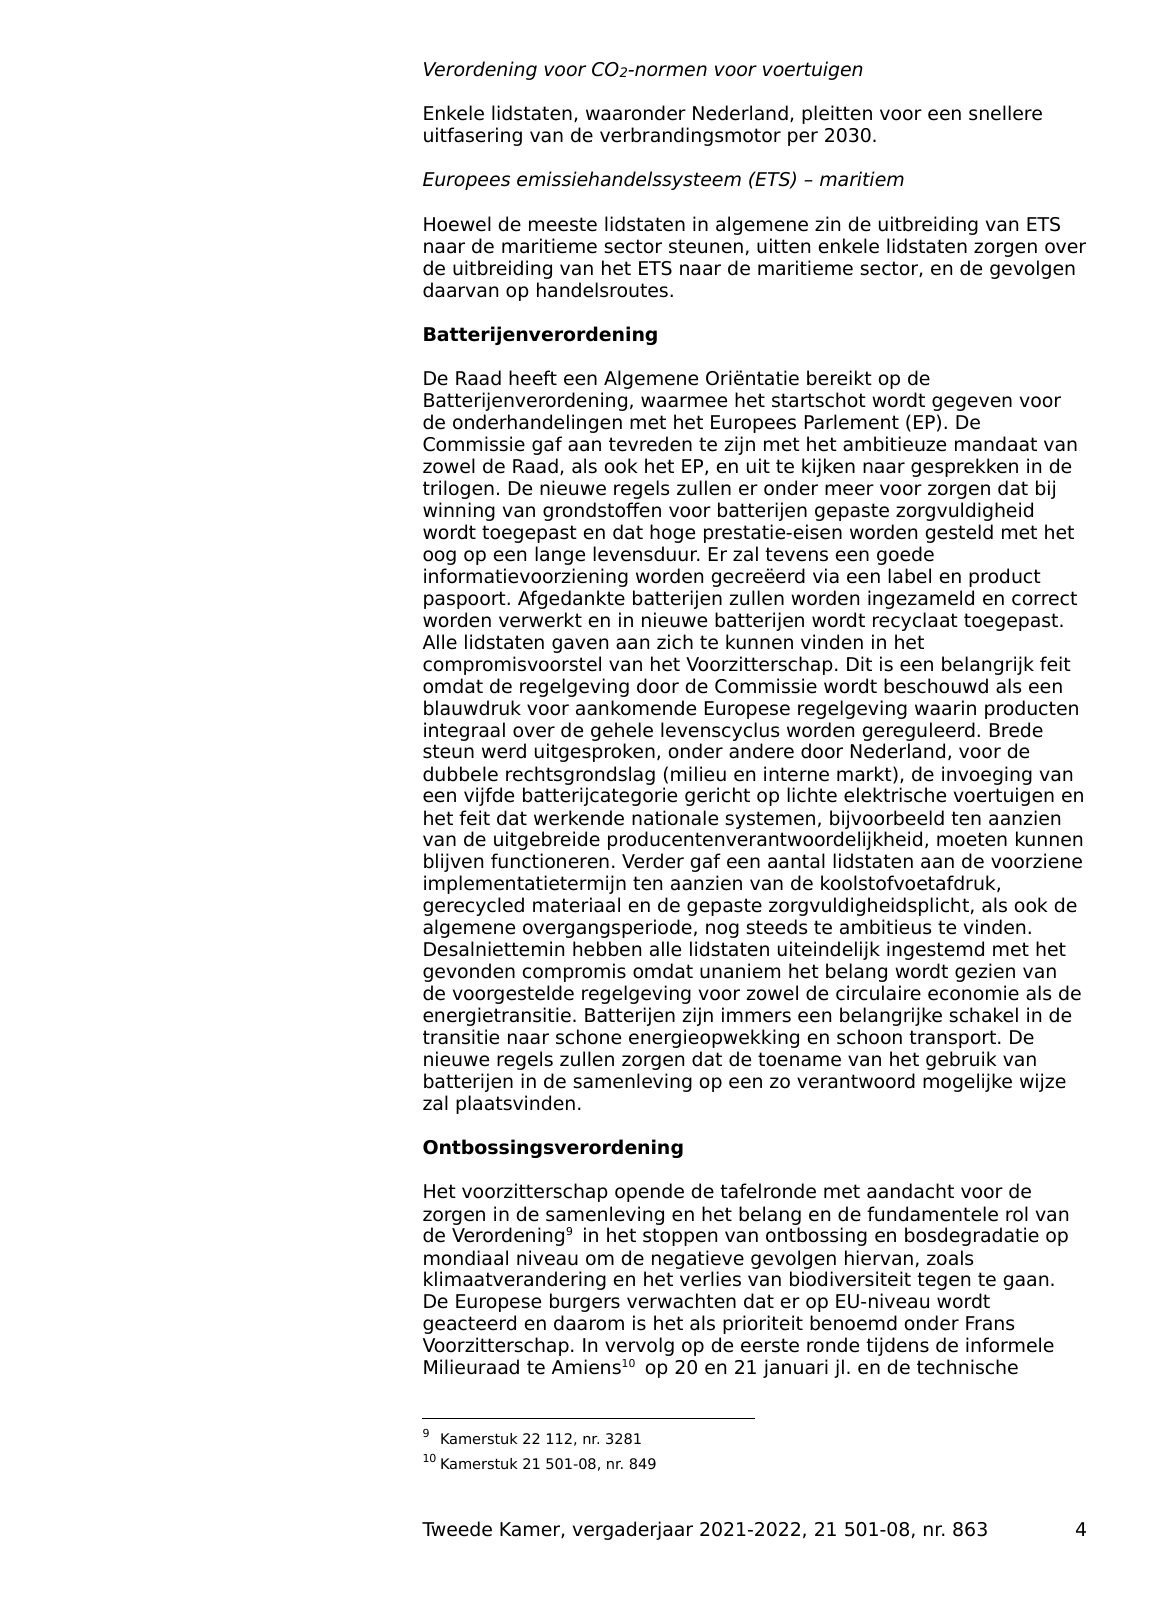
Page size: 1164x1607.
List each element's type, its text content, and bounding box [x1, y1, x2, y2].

text Kamerstuk 22 112, nr. 3281 [422, 1427, 1087, 1449]
text Het voorzitterschap opende de tafelronde met aandacht voor de zorgen in de samenleving en het belang en de fundamentele rol van de Verordening in het stoppen van ontbossing en bosdegradatie op mondiaal niveau om de negatieve gevolgen hiervan, zoals klimaatverandering en het verlies van biodiversiteit tegen te gaan. De Europese burgers verwachten dat er op EU-niveau wordt geacteerd en daarom is het als prioriteit benoemd onder Frans Voorzitterschap. In vervolg op de eerste ronde tijdens de informele Milieuraad te Amiens op 20 en 21 januari jl. en de technische [422, 1181, 1087, 1379]
subtitle Europees emissiehandelssysteem (ETS) – maritiem [422, 169, 1087, 191]
text Hoewel de meeste lidstaten in algemene zin de uitbreiding van ETS naar de maritieme sector steunen, uitten enkele lidstaten zorgen over de uitbreiding van het ETS naar de maritieme sector, en de gevolgen daarvan op handelsroutes. [422, 213, 1087, 301]
subtitle Verordening voor CO2-normen voor voertuigen [422, 59, 1087, 81]
subtitle Ontbossingsverordening [422, 1137, 1087, 1159]
text De Raad heeft een Algemene Oriëntatie bereikt op de Batterijenverordening, waarmee het startschot wordt gegeven voor de onderhandelingen met het Europees Parlement (EP). De Commissie gaf aan tevreden te zijn met het ambitieuze mandaat van zowel de Raad, als ook het EP, en uit te kijken naar gesprekken in de trilogen. De nieuwe regels zullen er onder meer voor zorgen dat bij winning van grondstoffen voor batterijen gepaste zorgvuldigheid wordt toegepast en dat hoge prestatie-eisen worden gesteld met het oog op een lange levensduur. Er zal tevens een goede informatievoorziening worden gecreëerd via een label en product paspoort. Afgedankte batterijen zullen worden ingezameld en correct worden verwerkt en in nieuwe batterijen wordt recyclaat toegepast. Alle lidstaten gaven aan zich te kunnen vinden in het compromisvoorstel van het Voorzitterschap. Dit is een belangrijk feit omdat de regelgeving door de Commissie wordt beschouwd als een blauwdruk voor aankomende Europese regelgeving waarin producten integraal over de gehele levenscyclus worden gereguleerd. Brede steun werd uitgesproken, onder andere door Nederland, voor de dubbele rechtsgrondslag (milieu en interne markt), de invoeging van een vijfde batterijcategorie gericht op lichte elektrische voertuigen en het feit dat werkende nationale systemen, bijvoorbeeld ten aanzien van de uitgebreide producentenverantwoordelijkheid, moeten kunnen blijven functioneren. Verder gaf een aantal lidstaten aan de voorziene implementatietermijn ten aanzien van de koolstofvoetafdruk, gerecycled materiaal en de gepaste zorgvuldigheidsplicht, als ook de algemene overgangsperiode, nog steeds te ambitieus te vinden. Desalniettemin hebben alle lidstaten uiteindelijk ingestemd met het gevonden compromis omdat unaniem het belang wordt gezien van de voorgestelde regelgeving voor zowel de circulaire economie als de energietransitie. Batterijen zijn immers een belangrijke schakel in de transitie naar schone energieopwekking en schoon transport. De nieuwe regels zullen zorgen dat de toename van het gebruik van batterijen in de samenleving op een zo verantwoord mogelijke wijze zal plaatsvinden. [422, 368, 1087, 1115]
subtitle Batterijenverordening [422, 324, 1087, 346]
text Enkele lidstaten, waaronder Nederland, pleitten voor een snellere uitfasering van de verbrandingsmotor per 2030. [422, 103, 1087, 147]
text Kamerstuk 21 501-08, nr. 849 [422, 1452, 1087, 1474]
